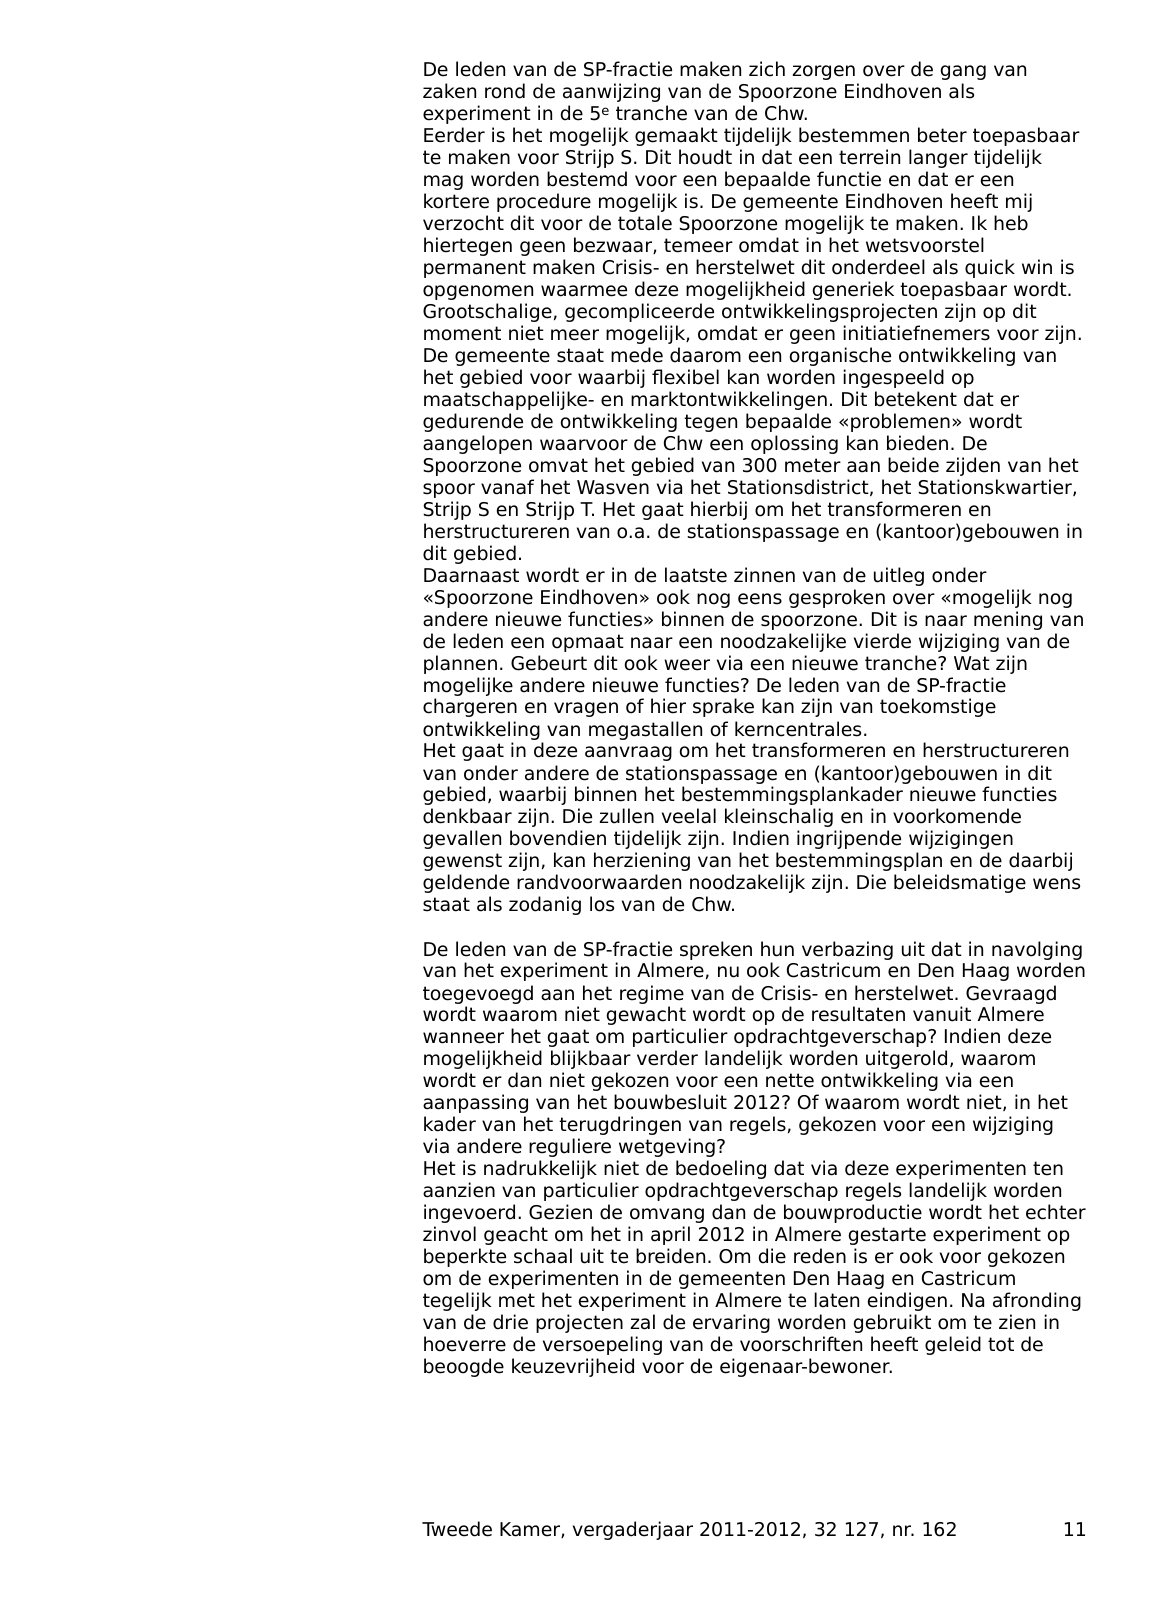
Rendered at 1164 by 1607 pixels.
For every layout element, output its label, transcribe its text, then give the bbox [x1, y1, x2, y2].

text Het is nadrukkelijk niet de bedoeling dat via deze experimenten ten aanzien van particulier opdrachtgeverschap regels landelijk worden ingevoerd. Gezien de omvang dan de bouwproductie wordt het echter zinvol geacht om het in april 2012 in Almere gestarte experiment op beperkte schaal uit te breiden. Om die reden is er ook voor gekozen om de experimenten in de gemeenten Den Haag en Castricum tegelijk met het experiment in Almere te laten eindigen. Na afronding van de drie projecten zal de ervaring worden gebruikt om te zien in hoeverre de versoepeling van de voorschriften heeft geleid tot de beoogde keuzevrijheid voor de eigenaar-bewoner. [422, 1158, 1087, 1378]
text De leden van de SP-fractie maken zich zorgen over de gang van zaken rond de aanwijzing van de Spoorzone Eindhoven als experiment in de 5e tranche van de Chw. [422, 59, 1087, 125]
text De leden van de SP-fractie spreken hun verbazing uit dat in navolging van het experiment in Almere, nu ook Castricum en Den Haag worden toegevoegd aan het regime van de Crisis- en herstelwet. Gevraagd wordt waarom niet gewacht wordt op de resultaten vanuit Almere wanneer het gaat om particulier opdrachtgeverschap? Indien deze mogelijkheid blijkbaar verder landelijk worden uitgerold, waarom wordt er dan niet gekozen voor een nette ontwikkeling via een aanpassing van het bouwbesluit 2012? Of waarom wordt niet, in het kader van het terugdringen van regels, gekozen voor een wijziging via andere reguliere wetgeving? [422, 938, 1087, 1158]
text Het gaat in deze aanvraag om het transformeren en herstructureren van onder andere de stationspassage en (kantoor)gebouwen in dit gebied, waarbij binnen het bestemmingsplankader nieuwe functies denkbaar zijn. Die zullen veelal kleinschalig en in voorkomende gevallen bovendien tijdelijk zijn. Indien ingrijpende wijzigingen gewenst zijn, kan herziening van het bestemmingsplan en de daarbij geldende randvoorwaarden noodzakelijk zijn. Die beleidsmatige wens staat als zodanig los van de Chw. [422, 740, 1087, 916]
text Daarnaast wordt er in de laatste zinnen van de uitleg onder «Spoorzone Eindhoven» ook nog eens gesproken over «mogelijk nog andere nieuwe functies» binnen de spoorzone. Dit is naar mening van de leden een opmaat naar een noodzakelijke vierde wijziging van de plannen. Gebeurt dit ook weer via een nieuwe tranche? Wat zijn mogelijke andere nieuwe functies? De leden van de SP-fractie chargeren en vragen of hier sprake kan zijn van toekomstige ontwikkeling van megastallen of kerncentrales. [422, 564, 1087, 740]
text Eerder is het mogelijk gemaakt tijdelijk bestemmen beter toepasbaar te maken voor Strijp S. Dit houdt in dat een terrein langer tijdelijk mag worden bestemd voor een bepaalde functie en dat er een kortere procedure mogelijk is. De gemeente Eindhoven heeft mij verzocht dit voor de totale Spoorzone mogelijk te maken. Ik heb hiertegen geen bezwaar, temeer omdat in het wetsvoorstel permanent maken Crisis- en herstelwet dit onderdeel als quick win is opgenomen waarmee deze mogelijkheid generiek toepasbaar wordt. [422, 125, 1087, 301]
text Grootschalige, gecompliceerde ontwikkelingsprojecten zijn op dit moment niet meer mogelijk, omdat er geen initiatiefnemers voor zijn. De gemeente staat mede daarom een organische ontwikkeling van het gebied voor waarbij flexibel kan worden ingespeeld op maatschappelijke- en marktontwikkelingen. Dit betekent dat er gedurende de ontwikkeling tegen bepaalde «problemen» wordt aangelopen waarvoor de Chw een oplossing kan bieden. De Spoorzone omvat het gebied van 300 meter aan beide zijden van het spoor vanaf het Wasven via het Stationsdistrict, het Stationskwartier, Strijp S en Strijp T. Het gaat hierbij om het transformeren en herstructureren van o.a. de stationspassage en (kantoor)gebouwen in dit gebied. [422, 301, 1087, 564]
